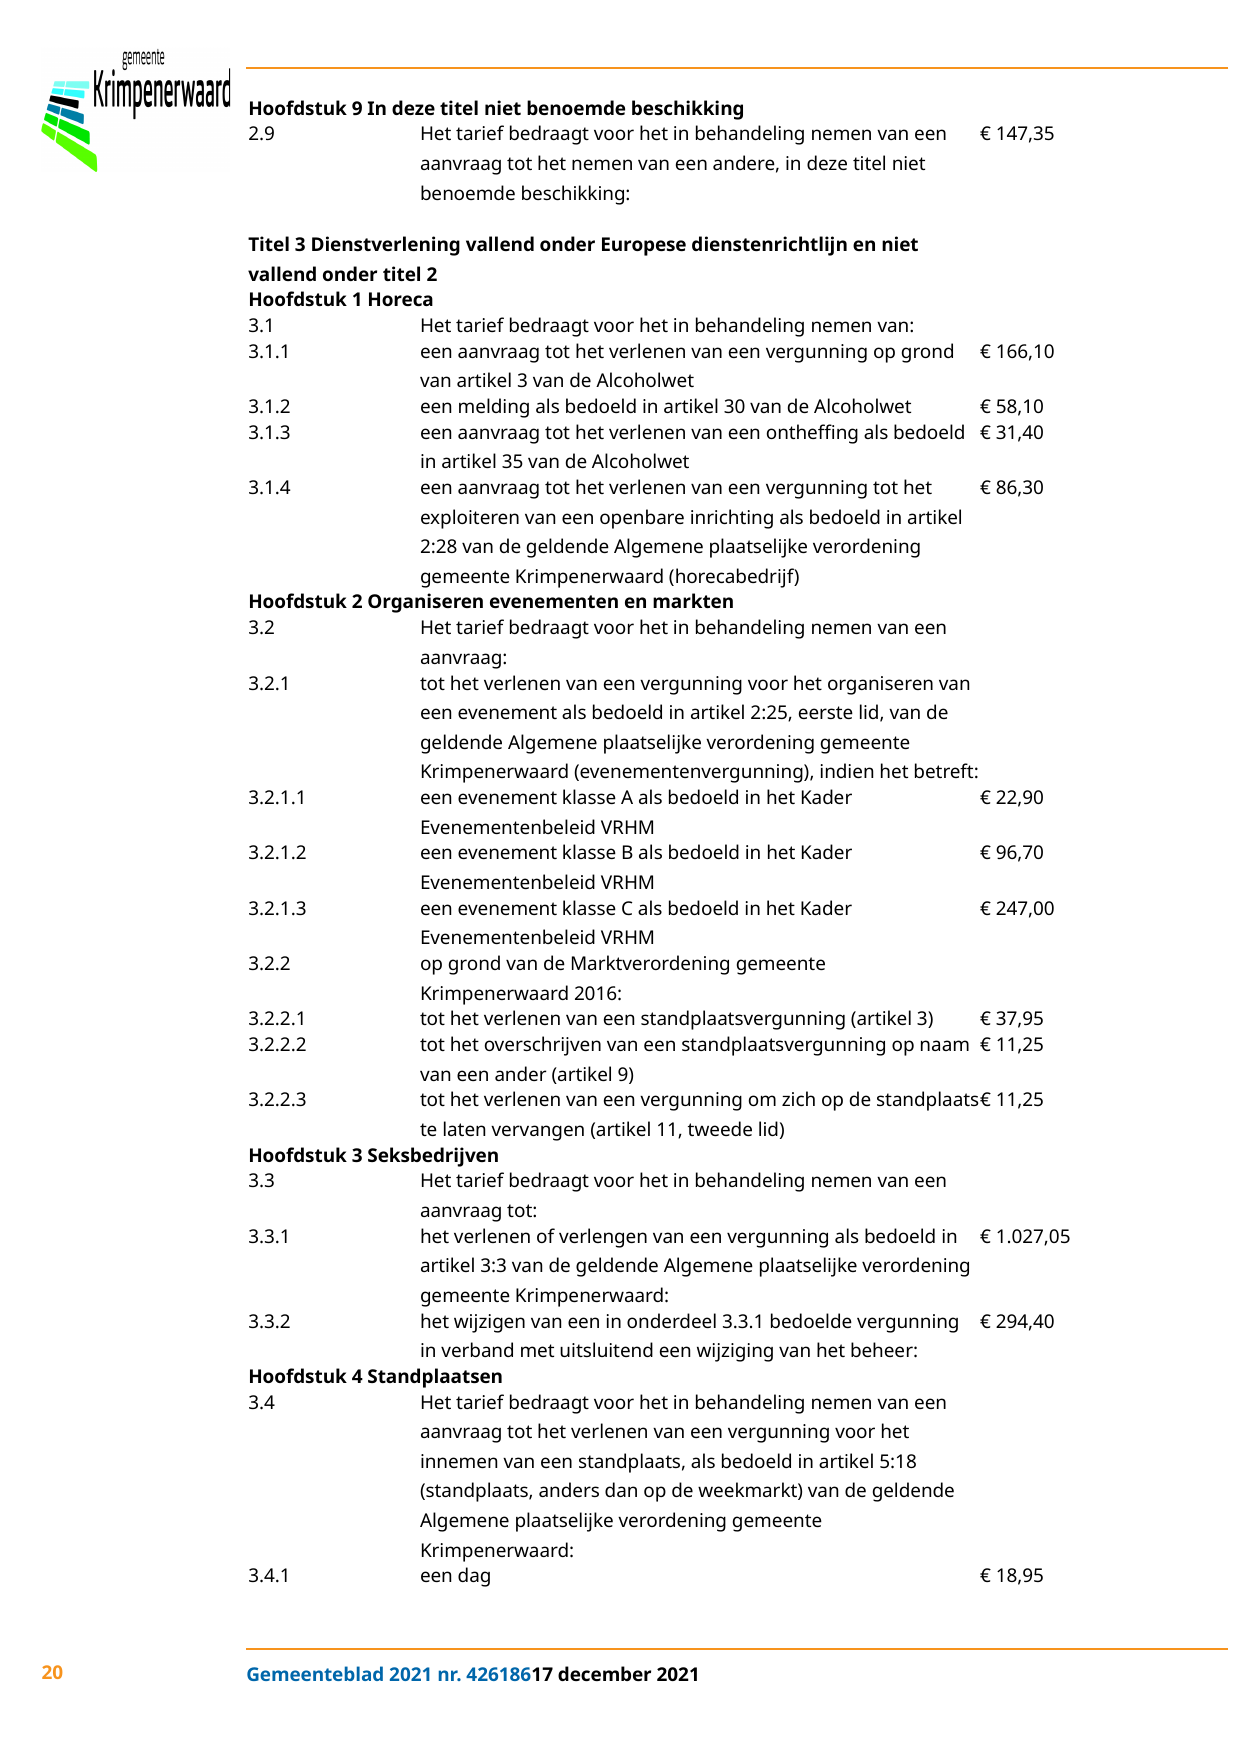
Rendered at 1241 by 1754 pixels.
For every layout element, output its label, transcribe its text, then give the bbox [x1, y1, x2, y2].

table_cell [980, 205, 1152, 231]
table_cell 3.4.1 [248, 1563, 420, 1588]
table_cell tot het overschrijven van een standplaatsvergunning op naam van een ander (artikel 9) [420, 1031, 980, 1087]
table_cell [980, 589, 1152, 614]
table_cell € 11,25 [980, 1087, 1152, 1142]
table_cell een melding als bedoeld in artikel 30 van de Alcoholwet [420, 393, 980, 419]
table_cell € 11,25 [980, 1031, 1152, 1087]
table_cell € 1.027,05 [980, 1223, 1152, 1308]
table_cell Hoofdstuk 4 Standplaatsen [248, 1363, 980, 1389]
table_cell 3.2.2.3 [248, 1087, 420, 1142]
table_cell € 166,10 [980, 338, 1152, 393]
table_cell € 37,95 [980, 1006, 1152, 1031]
table_cell 3.2 [248, 615, 420, 670]
table_cell tot het verlenen van een standplaatsvergunning (artikel 3) [420, 1006, 980, 1031]
table_cell 3.2.2.1 [248, 1006, 420, 1031]
table_cell 3.3.1 [248, 1223, 420, 1308]
table_cell 3.2.2.2 [248, 1031, 420, 1087]
table_cell [980, 95, 1152, 121]
table_cell € 86,30 [980, 474, 1152, 589]
table_cell € 96,70 [980, 840, 1152, 895]
table_cell Titel 3 Dienstverlening vallend onder Europese dienstenrichtlijn en niet vallend onder titel 2 [248, 231, 980, 286]
table_cell Het tarief bedraagt voor het in behandeling nemen van een aanvraag tot het nemen van een andere, in deze titel niet benoemde beschikking: [420, 121, 980, 205]
table_cell [980, 615, 1152, 670]
table_cell [980, 1168, 1152, 1223]
table_cell een dag [420, 1563, 980, 1588]
table_cell [980, 286, 1152, 312]
table_cell Het tarief bedraagt voor het in behandeling nemen van een aanvraag tot: [420, 1168, 980, 1223]
table_cell 3.2.2 [248, 950, 420, 1006]
table_cell [980, 312, 1152, 338]
table_cell 3.1.4 [248, 474, 420, 589]
table_cell [980, 950, 1152, 1006]
table_cell een evenement klasse C als bedoeld in het Kader Evenementenbeleid VRHM [420, 895, 980, 950]
table_cell Hoofdstuk 3 Seksbedrijven [248, 1142, 980, 1168]
table_cell 3.3 [248, 1168, 420, 1223]
table_cell 3.4 [248, 1389, 420, 1562]
table_cell [980, 1389, 1152, 1562]
table_cell € 18,95 [980, 1563, 1152, 1588]
table_cell 3.3.2 [248, 1308, 420, 1363]
table_cell [980, 231, 1152, 286]
table_cell het wijzigen van een in onderdeel 3.3.1 bedoelde vergunning in verband met uitsluitend een wijziging van het beheer: [420, 1308, 980, 1363]
table_cell [420, 205, 980, 231]
table_cell Het tarief bedraagt voor het in behandeling nemen van een aanvraag tot het verlenen van een vergunning voor het innemen van een standplaats, als bedoeld in artikel 5:18 (standplaats, anders dan op de weekmarkt) van de geldende Algemene plaatselijke verordening gemeente Krimpenerwaard: [420, 1389, 980, 1562]
table_cell 3.2.1.1 [248, 784, 420, 839]
table_cell een evenement klasse B als bedoeld in het Kader Evenementenbeleid VRHM [420, 840, 980, 895]
table_cell 3.1.3 [248, 419, 420, 474]
table_cell 3.1.1 [248, 338, 420, 393]
table_cell € 22,90 [980, 784, 1152, 839]
table_cell Het tarief bedraagt voor het in behandeling nemen van: [420, 312, 980, 338]
table_cell een aanvraag tot het verlenen van een vergunning op grond van artikel 3 van de Alcoholwet [420, 338, 980, 393]
table_cell € 31,40 [980, 419, 1152, 474]
table_cell Hoofdstuk 9 In deze titel niet benoemde beschikking [248, 95, 980, 121]
table_cell 2.9 [248, 121, 420, 205]
table_cell € 247,00 [980, 895, 1152, 950]
table_cell 3.2.1 [248, 670, 420, 784]
table_cell [980, 670, 1152, 784]
table_cell 3.2.1.2 [248, 840, 420, 895]
picture [41, 47, 231, 172]
table_cell Het tarief bedraagt voor het in behandeling nemen van een aanvraag: [420, 615, 980, 670]
table_cell 3.2.1.3 [248, 895, 420, 950]
table_cell een aanvraag tot het verlenen van een ontheffing als bedoeld in artikel 35 van de Alcoholwet [420, 419, 980, 474]
table_cell een aanvraag tot het verlenen van een vergunning tot het exploiteren van een openbare inrichting als bedoeld in artikel 2:28 van de geldende Algemene plaatselijke verordening gemeente Krimpenerwaard (horecabedrijf) [420, 474, 980, 589]
table_cell tot het verlenen van een vergunning om zich op de standplaats te laten vervangen (artikel 11, tweede lid) [420, 1087, 980, 1142]
table_cell [980, 1363, 1152, 1389]
table_cell € 147,35 [980, 121, 1152, 205]
table_cell een evenement klasse A als bedoeld in het Kader Evenementenbeleid VRHM [420, 784, 980, 839]
table_cell Hoofdstuk 2 Organiseren evenementen en markten [248, 589, 980, 614]
table_cell 3.1 [248, 312, 420, 338]
table_cell € 294,40 [980, 1308, 1152, 1363]
table_cell [248, 205, 420, 231]
table_cell op grond van de Marktverordening gemeente Krimpenerwaard 2016: [420, 950, 980, 1006]
table_cell Hoofdstuk 1 Horeca [248, 286, 980, 312]
table_cell het verlenen of verlengen van een vergunning als bedoeld in artikel 3:3 van de geldende Algemene plaatselijke verordening gemeente Krimpenerwaard: [420, 1223, 980, 1308]
table_cell € 58,10 [980, 393, 1152, 419]
table_cell [980, 1142, 1152, 1168]
table_cell tot het verlenen van een vergunning voor het organiseren van een evenement als bedoeld in artikel 2:25, eerste lid, van de geldende Algemene plaatselijke verordening gemeente Krimpenerwaard (evenementenvergunning), indien het betreft: [420, 670, 980, 784]
table_cell 3.1.2 [248, 393, 420, 419]
